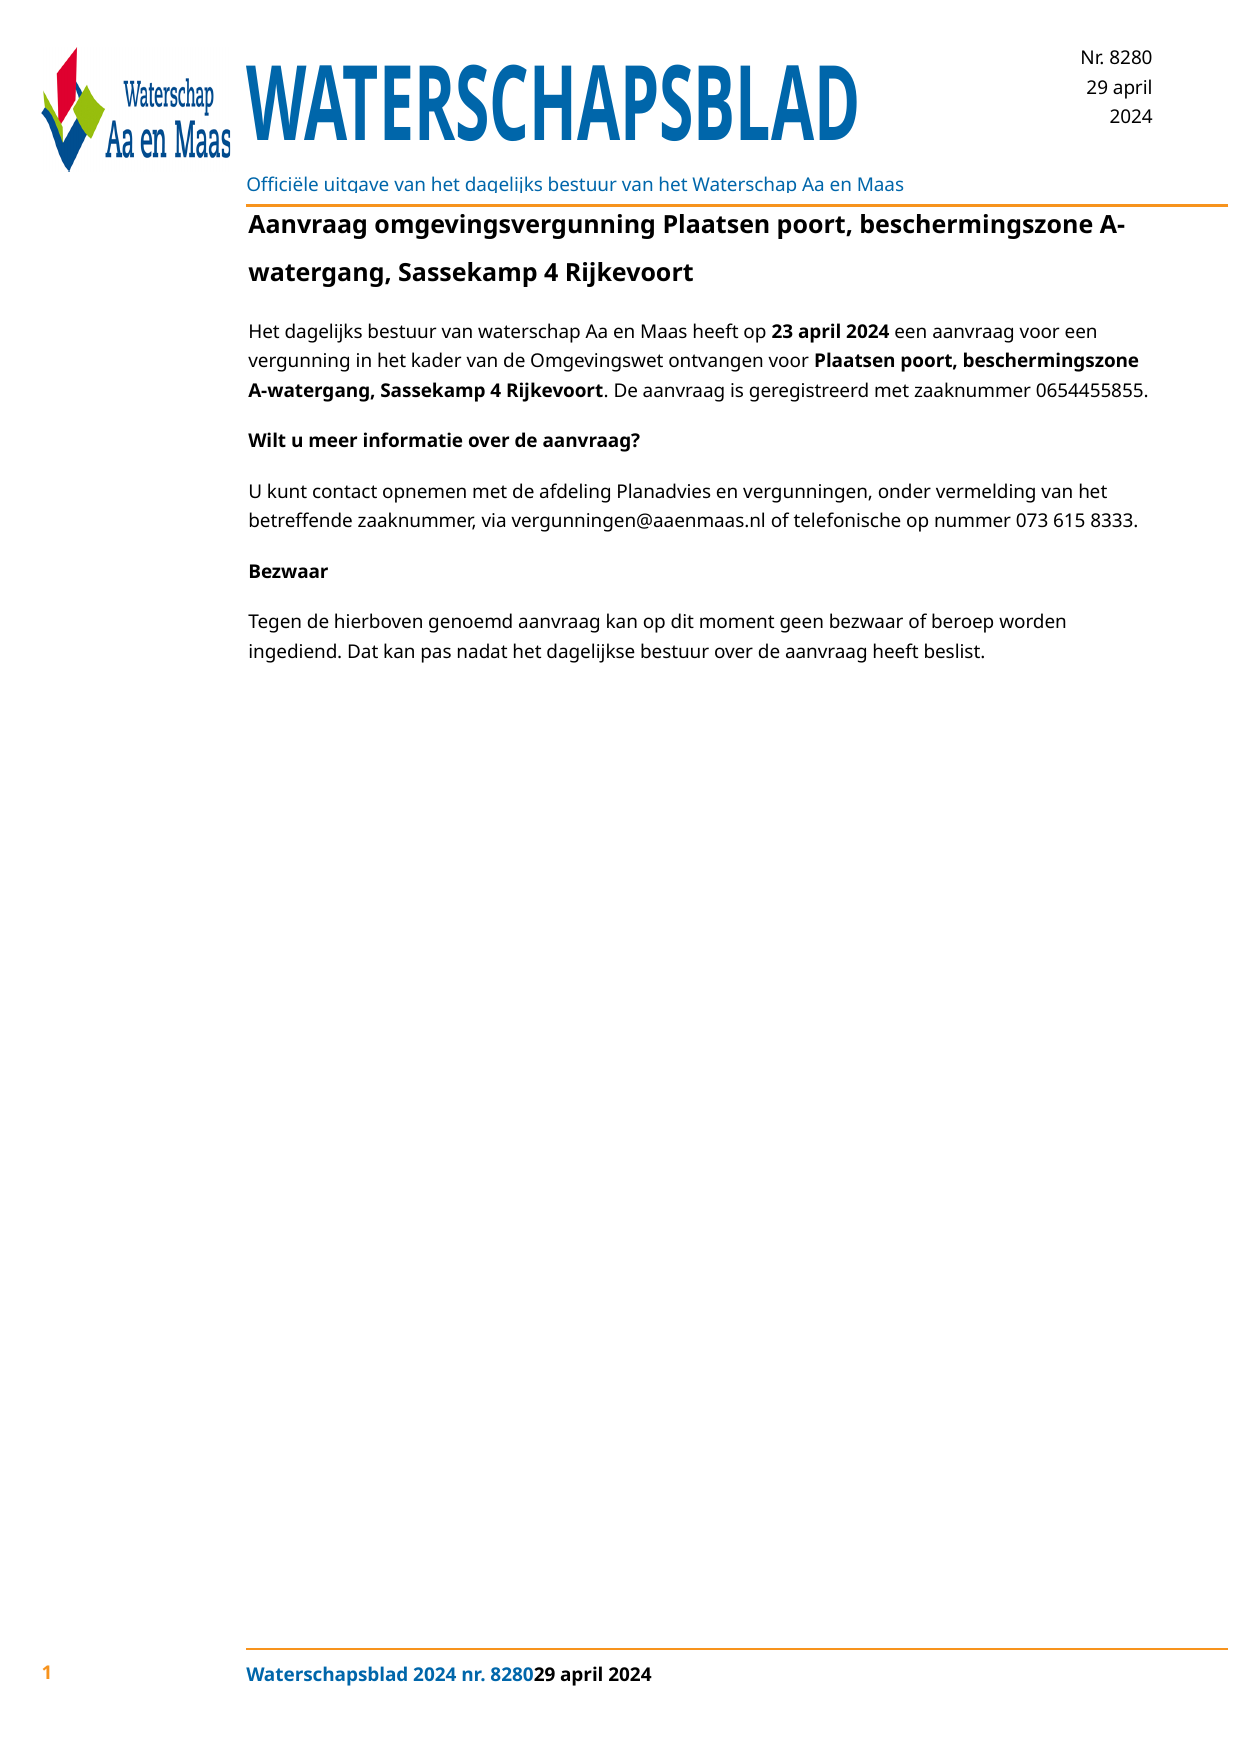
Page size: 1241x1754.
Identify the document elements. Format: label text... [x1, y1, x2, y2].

text Bezwaar [248, 558, 1152, 584]
text U kunt contact opnemen met de afdeling Planadvies en vergunningen, onder vermelding van het betreffende zaaknummer, via vergunningen@aaenmaas.nl of telefonische op nummer 073 615 8333. [248, 478, 1152, 533]
picture [41, 47, 231, 172]
text Aanvraag omgevingsvergunning Plaatsen poort, beschermingszone A-watergang, Sassekamp 4 Rijkevoort [248, 207, 1152, 288]
text Het dagelijks bestuur van waterschap Aa en Maas heeft op 23 april 2024 een aanvraag voor een vergunning in het kader van de Omgevingswet ontvangen voor Plaatsen poort, beschermingszone A-watergang, Sassekamp 4 Rijkevoort. De aanvraag is geregistreerd met zaaknummer 0654455855. [248, 318, 1152, 403]
text Wilt u meer informatie over de aanvraag? [248, 427, 1152, 453]
text Tegen de hierboven genoemd aanvraag kan op dit moment geen bezwaar of beroep worden ingediend. Dat kan pas nadat het dagelijkse bestuur over de aanvraag heeft beslist. [248, 608, 1152, 664]
